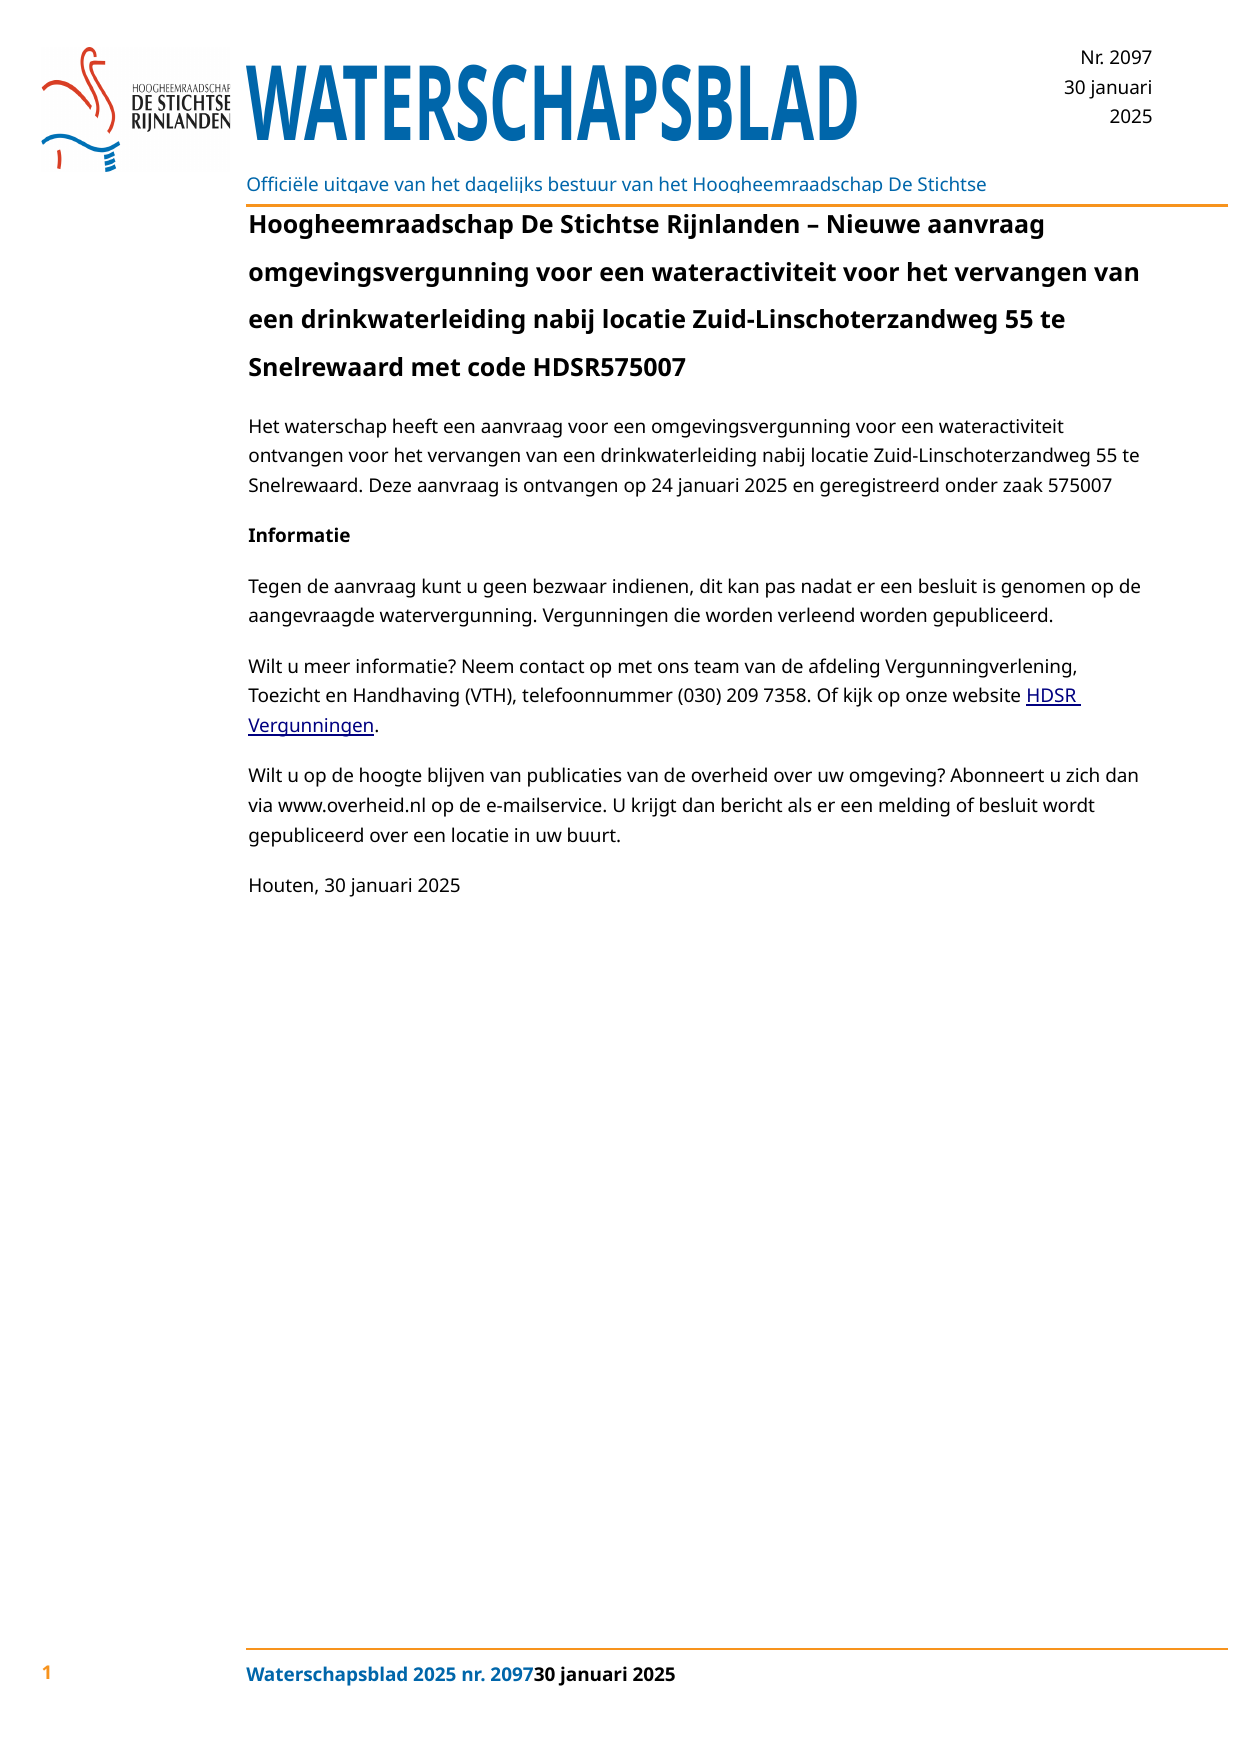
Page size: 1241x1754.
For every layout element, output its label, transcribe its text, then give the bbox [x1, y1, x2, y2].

picture [41, 47, 231, 172]
text Houten, 30 januari 2025 [248, 872, 1152, 898]
text Informatie [248, 523, 1152, 548]
text Het waterschap heeft een aanvraag voor een omgevingsvergunning voor een wateractiviteit ontvangen voor het vervangen van een drinkwaterleiding nabij locatie Zuid-Linschoterzandweg 55 te Snelrewaard. Deze aanvraag is ontvangen op 24 januari 2025 en geregistreerd onder zaak 575007 [248, 413, 1152, 498]
text Wilt u meer informatie? Neem contact op met ons team van de afdeling Vergunningverlening, Toezicht en Handhaving (VTH), telefoonnummer (030) 209 7358. Of kijk op onze website HDSR Vergunningen. [248, 653, 1152, 738]
text Hoogheemraadschap De Stichtse Rijnlanden – Nieuwe aanvraag omgevingsvergunning voor een wateractiviteit voor het vervangen van een drinkwaterleiding nabij locatie Zuid-Linschoterzandweg 55 te Snelrewaard met code HDSR575007 [248, 207, 1152, 384]
text Wilt u op de hoogte blijven van publicaties van de overheid over uw omgeving? Abonneert u zich dan via www.overheid.nl op de e-mailservice. U krijgt dan bericht als er een melding of besluit wordt gepubliceerd over een locatie in uw buurt. [248, 763, 1152, 848]
text Tegen de aanvraag kunt u geen bezwaar indienen, dit kan pas nadat er een besluit is genomen op de aangevraagde watervergunning. Vergunningen die worden verleend worden gepubliceerd. [248, 573, 1152, 628]
